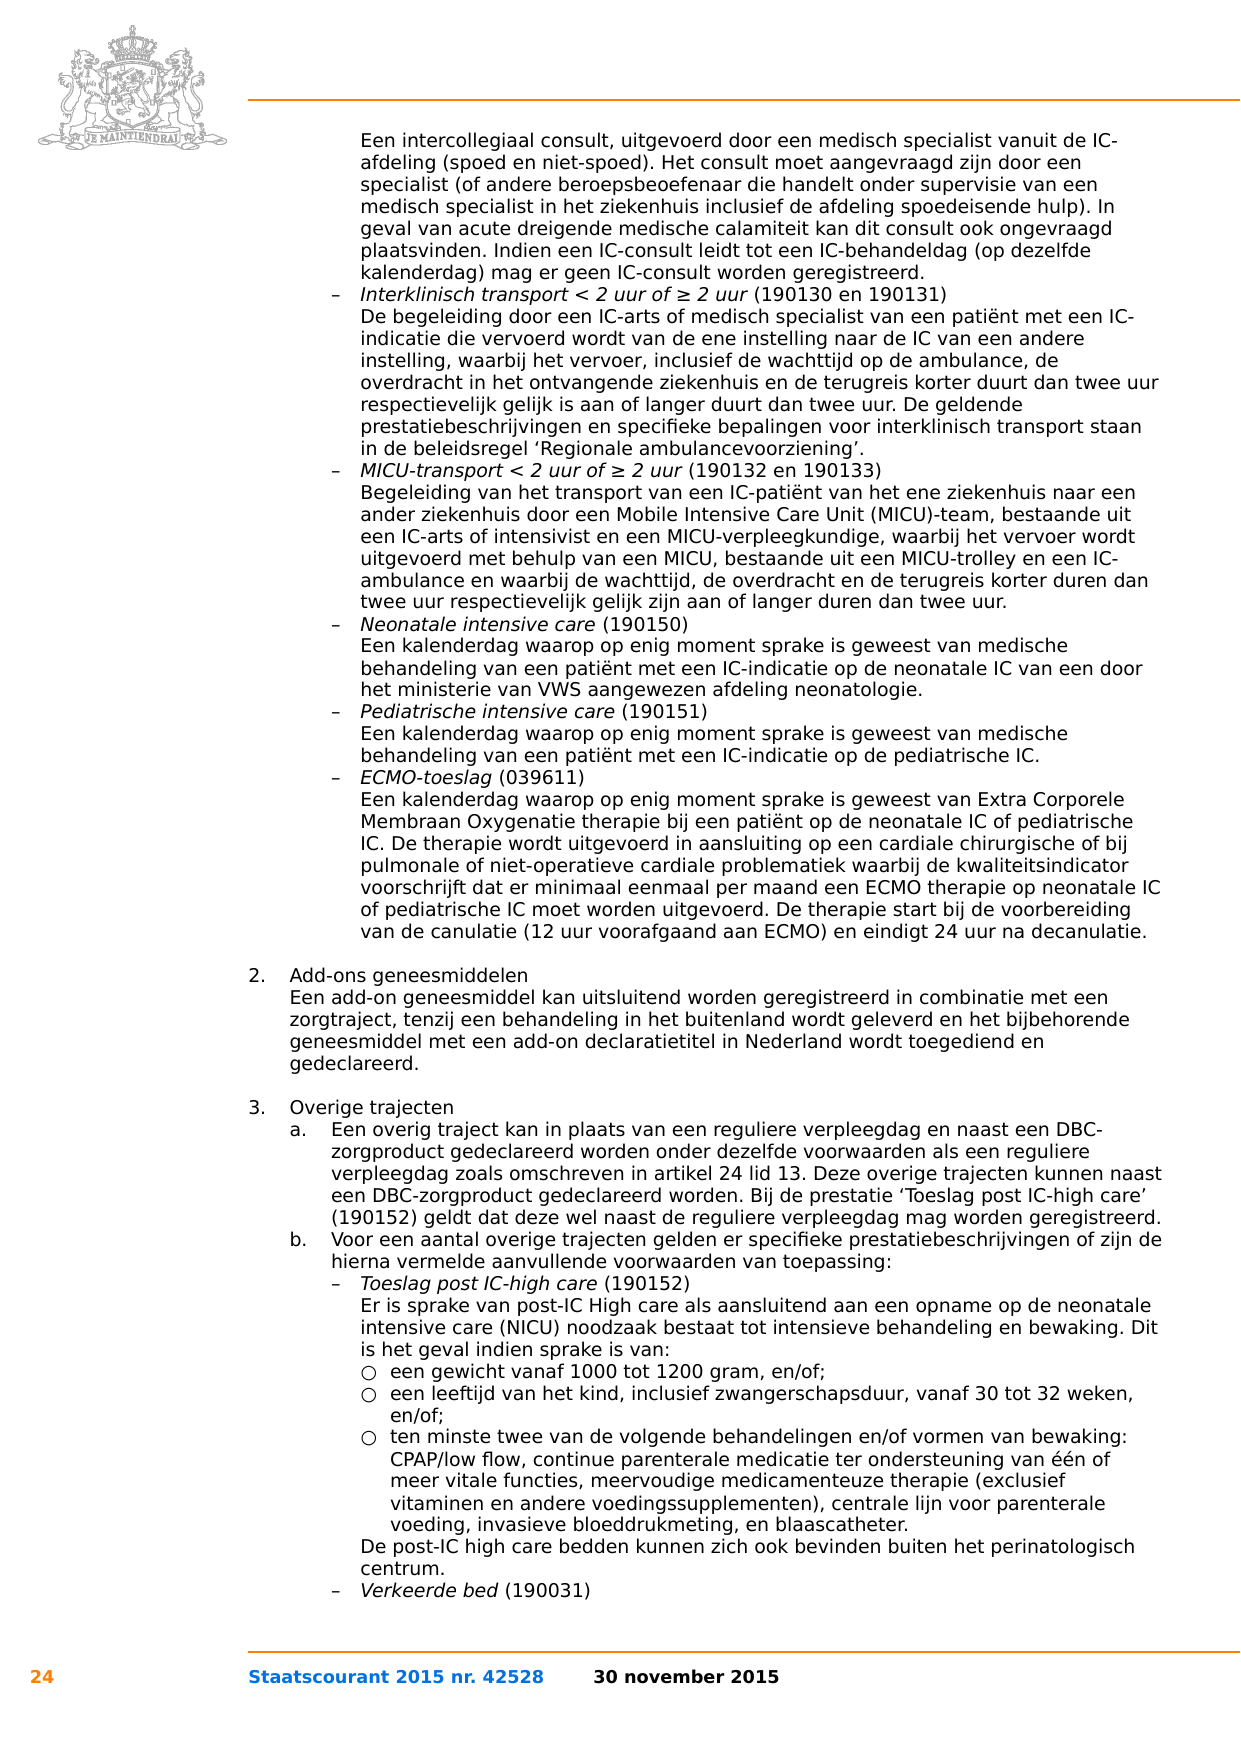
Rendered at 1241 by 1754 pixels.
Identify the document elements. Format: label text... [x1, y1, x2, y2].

text ○ een leeftijd van het kind, inclusief zwangerschapsduur, vanaf 30 tot 32 weken, en/of; [360, 1382, 1163, 1426]
text Een kalenderdag waarop op enig moment sprake is geweest van medische behandeling van een patiënt met een IC-indicatie op de pediatrische IC. [360, 723, 1163, 767]
text – Pediatrische intensive care (190151) [331, 701, 1163, 723]
text – Interklinisch transport < 2 uur of ≥ 2 uur (190130 en 190131) [331, 284, 1163, 306]
text – ECMO-toeslag (039611) [331, 767, 1163, 789]
text Een intercollegiaal consult, uitgevoerd door een medisch specialist vanuit de IC-afdeling (spoed en niet-spoed). Het consult moet aangevraagd zijn door een specialist (of andere beroepsbeoefenaar die handelt onder supervisie van een medisch specialist in het ziekenhuis inclusief de afdeling spoedeisende hulp). In geval van acute dreigende medische calamiteit kan dit consult ook ongevraagd plaatsvinden. Indien een IC-consult leidt tot een IC-behandeldag (op dezelfde kalenderdag) mag er geen IC-consult worden geregistreerd. [360, 130, 1163, 284]
text Een add-on geneesmiddel kan uitsluitend worden geregistreerd in combinatie met een zorgtraject, tenzij een behandeling in het buitenland wordt geleverd en het bijbehorende geneesmiddel met een add-on declaratietitel in Nederland wordt toegediend en gedeclareerd. [289, 987, 1163, 1075]
text – Neonatale intensive care (190150) [331, 613, 1163, 635]
text b. Voor een aantal overige trajecten gelden er specifieke prestatiebeschrijvingen of zijn de hierna vermelde aanvullende voorwaarden van toepassing: [289, 1229, 1163, 1273]
text – Toeslag post IC-high care (190152) [331, 1273, 1163, 1294]
text 3. Overige trajecten [248, 1097, 1163, 1119]
text Er is sprake van post-IC High care als aansluitend aan een opname op de neonatale intensive care (NICU) noodzaak bestaat tot intensieve behandeling en bewaking. Dit is het geval indien sprake is van: [360, 1294, 1163, 1361]
text 2. Add-ons geneesmiddelen [248, 965, 1163, 987]
text ○ ten minste twee van de volgende behandelingen en/of vormen van bewaking: CPAP/low flow, continue parenterale medicatie ter ondersteuning van één of meer vitale functies, meervoudige medicamenteuze therapie (exclusief vitaminen en andere voedingssupplementen), centrale lijn voor parenterale voeding, invasieve bloeddrukmeting, en blaascatheter. [360, 1426, 1163, 1536]
text ○ een gewicht vanaf 1000 tot 1200 gram, en/of; [360, 1361, 1163, 1382]
text – MICU-transport < 2 uur of ≥ 2 uur (190132 en 190133) [331, 459, 1163, 482]
picture [38, 25, 227, 150]
text a. Een overig traject kan in plaats van een reguliere verpleegdag en naast een DBC-zorgproduct gedeclareerd worden onder dezelfde voorwaarden als een reguliere verpleegdag zoals omschreven in artikel 24 lid 13. Deze overige trajecten kunnen naast een DBC-zorgproduct gedeclareerd worden. Bij de prestatie ‘Toeslag post IC-high care’ (190152) geldt dat deze wel naast de reguliere verpleegdag mag worden geregistreerd. [289, 1119, 1163, 1229]
text – Verkeerde bed (190031) [331, 1580, 1163, 1602]
text De post-IC high care bedden kunnen zich ook bevinden buiten het perinatologisch centrum. [360, 1536, 1163, 1580]
text Begeleiding van het transport van een IC-patiënt van het ene ziekenhuis naar een ander ziekenhuis door een Mobile Intensive Care Unit (MICU)-team, bestaande uit een IC-arts of intensivist en een MICU-verpleegkundige, waarbij het vervoer wordt uitgevoerd met behulp van een MICU, bestaande uit een MICU-trolley en een IC-ambulance en waarbij de wachttijd, de overdracht en de terugreis korter duren dan twee uur respectievelijk gelijk zijn aan of langer duren dan twee uur. [360, 482, 1163, 613]
text De begeleiding door een IC-arts of medisch specialist van een patiënt met een IC-indicatie die vervoerd wordt van de ene instelling naar de IC van een andere instelling, waarbij het vervoer, inclusief de wachttijd op de ambulance, de overdracht in het ontvangende ziekenhuis en de terugreis korter duurt dan twee uur respectievelijk gelijk is aan of langer duurt dan twee uur. De geldende prestatiebeschrijvingen en specifieke bepalingen voor interklinisch transport staan in de beleidsregel ‘Regionale ambulancevoorziening’. [360, 306, 1163, 459]
text Een kalenderdag waarop op enig moment sprake is geweest van medische behandeling van een patiënt met een IC-indicatie op de neonatale IC van een door het ministerie van VWS aangewezen afdeling neonatologie. [360, 635, 1163, 701]
text Een kalenderdag waarop op enig moment sprake is geweest van Extra Corporele Membraan Oxygenatie therapie bij een patiënt op de neonatale IC of pediatrische IC. De therapie wordt uitgevoerd in aansluiting op een cardiale chirurgische of bij pulmonale of niet-operatieve cardiale problematiek waarbij de kwaliteitsindicator voorschrijft dat er minimaal eenmaal per maand een ECMO therapie op neonatale IC of pediatrische IC moet worden uitgevoerd. De therapie start bij de voorbereiding van de canulatie (12 uur voorafgaand aan ECMO) en eindigt 24 uur na decanulatie. [360, 789, 1163, 943]
